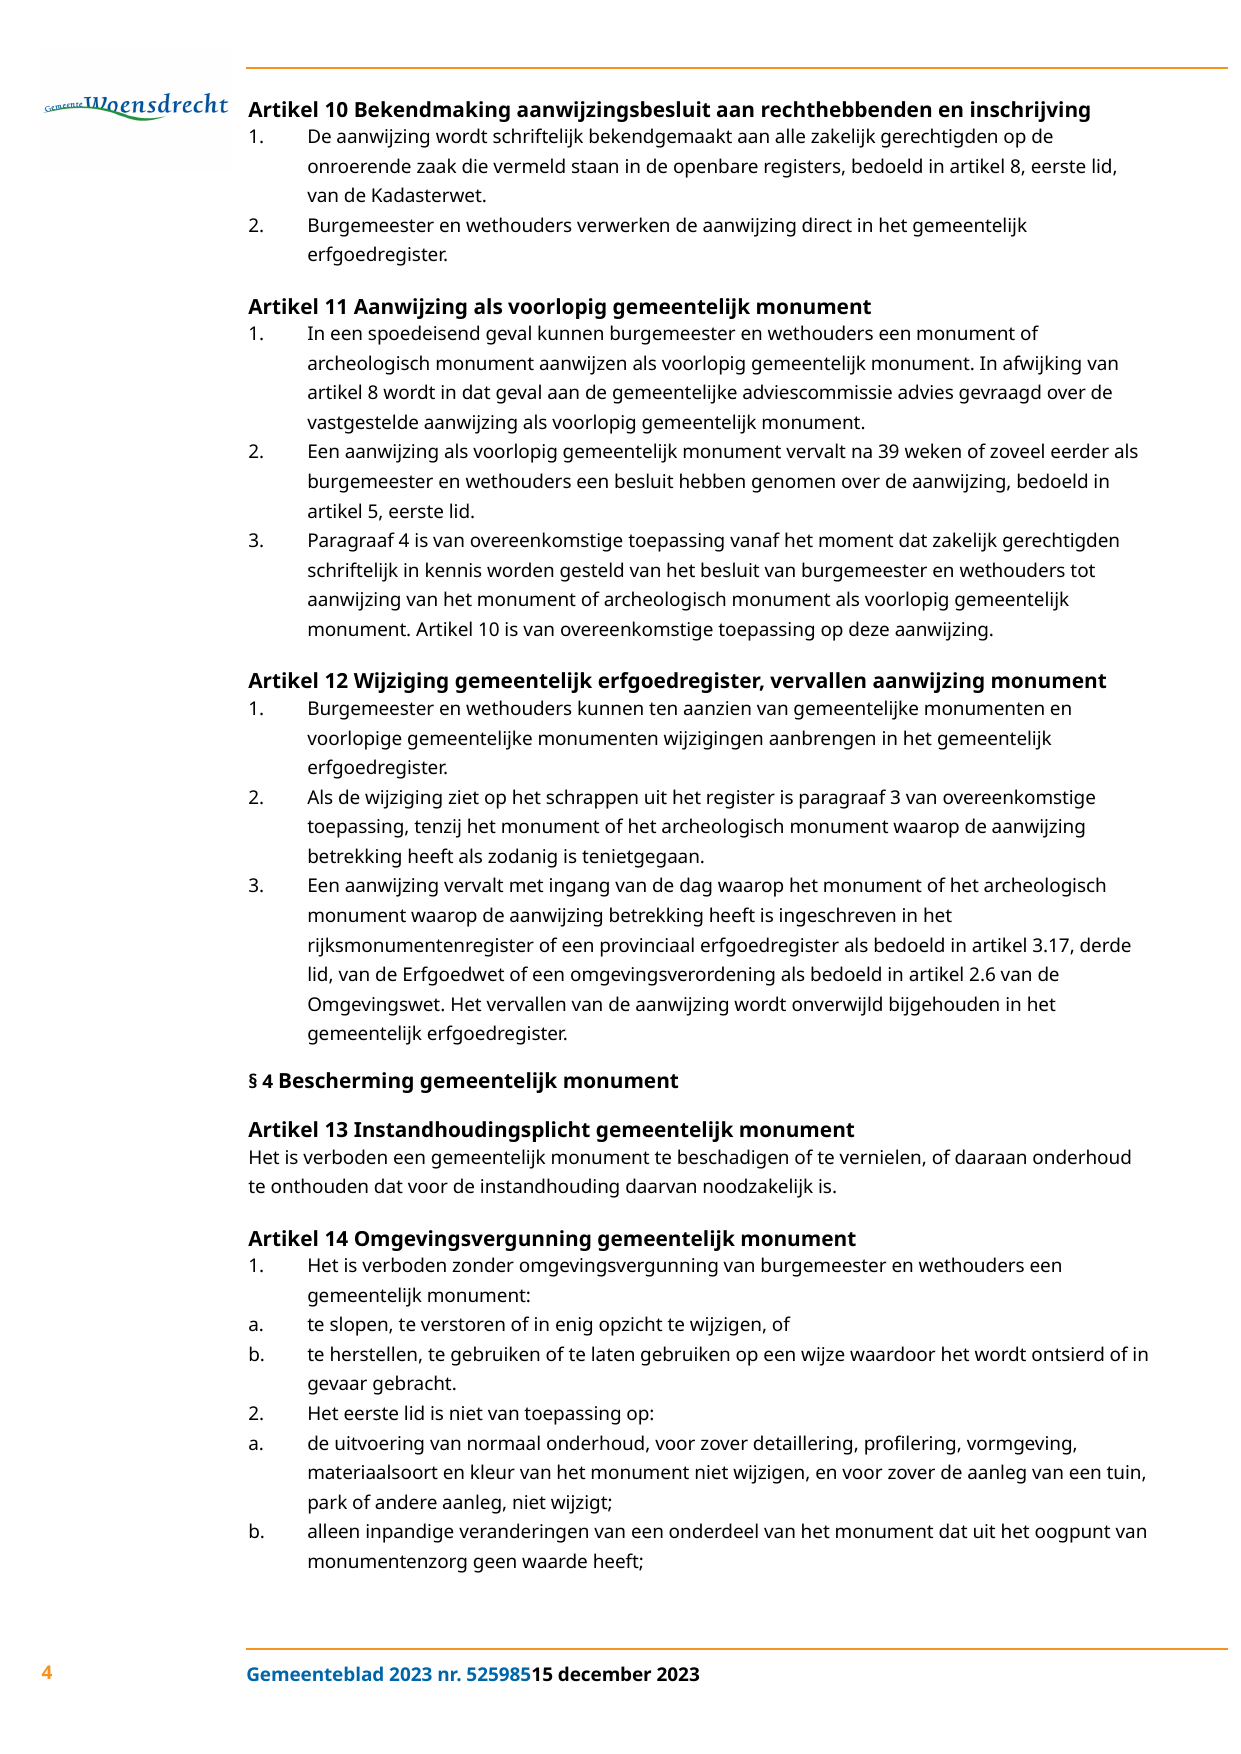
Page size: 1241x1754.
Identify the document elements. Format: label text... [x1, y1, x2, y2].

list Burgemeester en wethouders kunnen ten aanzien van gemeentelijke monumenten en voorlopige gemeentelijke monumenten wijzigingen aanbrengen in het gemeentelijk erfgoedregister. [248, 695, 1152, 780]
picture [41, 47, 231, 172]
list de uitvoering van normaal onderhoud, voor zover detaillering, profilering, vormgeving, materiaalsoort en kleur van het monument niet wijzigen, en voor zover de aanleg van een tuin, park of andere aanleg, niet wijzigt; [248, 1430, 1152, 1515]
list alleen inpandige veranderingen van een onderdeel van het monument dat uit het oogpunt van monumentenzorg geen waarde heeft; [248, 1518, 1152, 1574]
list Burgemeester en wethouders verwerken de aanwijzing direct in het gemeentelijk erfgoedregister. [248, 212, 1152, 267]
list te slopen, te verstoren of in enig opzicht te wijzigen, of [248, 1311, 1152, 1337]
list In een spoedeisend geval kunnen burgemeester en wethouders een monument of archeologisch monument aanwijzen als voorlopig gemeentelijk monument. In afwijking van artikel 8 wordt in dat geval aan de gemeentelijke adviescommissie advies gevraagd over de vastgestelde aanwijzing als voorlopig gemeentelijk monument. [248, 320, 1152, 435]
list Een aanwijzing als voorlopig gemeentelijk monument vervalt na 39 weken of zoveel eerder als burgemeester en wethouders een besluit hebben genomen over de aanwijzing, bedoeld in artikel 5, eerste lid. [248, 439, 1152, 524]
list Als de wijziging ziet op het schrappen uit het register is paragraaf 3 van overeenkomstige toepassing, tenzij het monument of het archeologisch monument waarop de aanwijzing betrekking heeft als zodanig is tenietgegaan. [248, 784, 1152, 869]
text Het is verboden een gemeentelijk monument te beschadigen of te vernielen, of daaraan onderhoud te onthouden dat voor de instandhouding daarvan noodzakelijk is. [248, 1144, 1152, 1199]
list te herstellen, te gebruiken of te laten gebruiken op een wijze waardoor het wordt ontsierd of in gevaar gebracht. [248, 1341, 1152, 1396]
list Paragraaf 4 is van overeenkomstige toepassing vanaf het moment dat zakelijk gerechtigden schriftelijk in kennis worden gesteld van het besluit van burgemeester en wethouders tot aanwijzing van het monument of archeologisch monument als voorlopig gemeentelijk monument. Artikel 10 is van overeenkomstige toepassing op deze aanwijzing. [248, 527, 1152, 642]
list Een aanwijzing vervalt met ingang van de dag waarop het monument of het archeologisch monument waarop de aanwijzing betrekking heeft is ingeschreven in het rijksmonumentenregister of een provinciaal erfgoedregister als bedoeld in artikel 3.17, derde lid, van de Erfgoedwet of een omgevingsverordening als bedoeld in artikel 2.6 van de Omgevingswet. Het vervallen van de aanwijzing wordt onverwijld bijgehouden in het gemeentelijk erfgoedregister. [248, 873, 1152, 1046]
list De aanwijzing wordt schriftelijk bekendgemaakt aan alle zakelijk gerechtigden op de onroerende zaak die vermeld staan in de openbare registers, bedoeld in artikel 8, eerste lid, van de Kadasterwet. [248, 123, 1152, 208]
text Artikel 13 Instandhoudingsplicht gemeentelijk monument [248, 1115, 1152, 1144]
text Artikel 14 Omgevingsvergunning gemeentelijk monument [248, 1224, 1152, 1252]
text Artikel 11 Aanwijzing als voorlopig gemeentelijk monument [248, 292, 1152, 320]
list Het eerste lid is niet van toepassing op: [248, 1400, 1152, 1426]
text Artikel 10 Bekendmaking aanwijzingsbesluit aan rechthebbenden en inschrijving [248, 95, 1152, 123]
text § 4 Bescherming gemeentelijk monument [248, 1066, 1152, 1094]
list Het is verboden zonder omgevingsvergunning van burgemeester en wethouders een gemeentelijk monument: [248, 1252, 1152, 1308]
text Artikel 12 Wijziging gemeentelijk erfgoedregister, vervallen aanwijzing monument [248, 667, 1152, 695]
